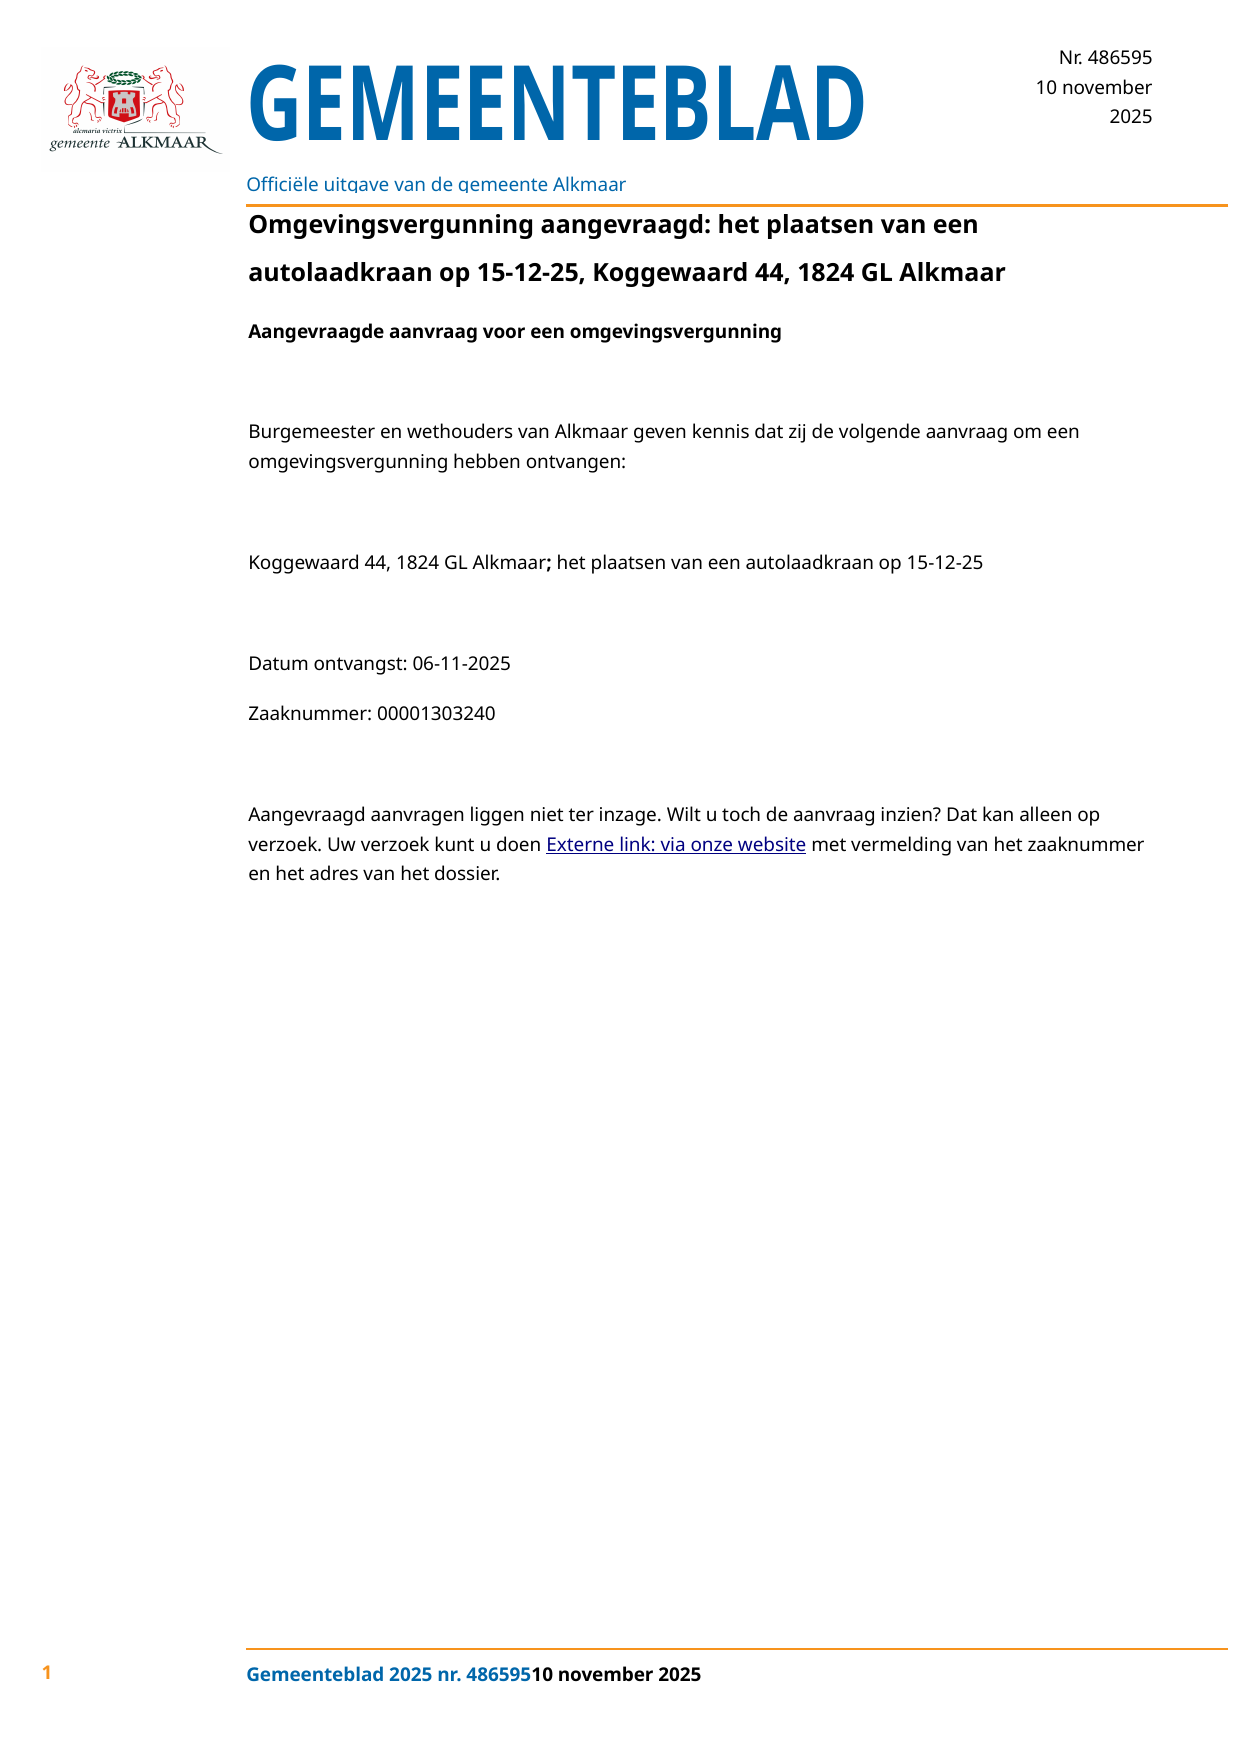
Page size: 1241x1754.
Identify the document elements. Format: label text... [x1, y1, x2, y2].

text Burgemeester en wethouders van Alkmaar geven kennis dat zij de volgende aanvraag om een omgevingsvergunning hebben ontvangen: [248, 419, 1152, 474]
text Aangevraagde aanvraag voor een omgevingsvergunning [248, 318, 1152, 344]
text Datum ontvangst: 06-11-2025 [248, 650, 1152, 676]
text Aangevraagd aanvragen liggen niet ter inzage. Wilt u toch de aanvraag inzien? Dat kan alleen op verzoek. Uw verzoek kunt u doen Externe link: via onze website met vermelding van het zaaknummer en het adres van het dossier. [248, 801, 1152, 886]
text Koggewaard 44, 1824 GL Alkmaar; het plaatsen van een autolaadkraan op 15-12-25 [248, 549, 1152, 575]
text Omgevingsvergunning aangevraagd: het plaatsen van een autolaadkraan op 15-12-25, Koggewaard 44, 1824 GL Alkmaar [248, 207, 1152, 288]
text Zaaknummer: 00001303240 [248, 700, 1152, 726]
picture [41, 47, 231, 172]
